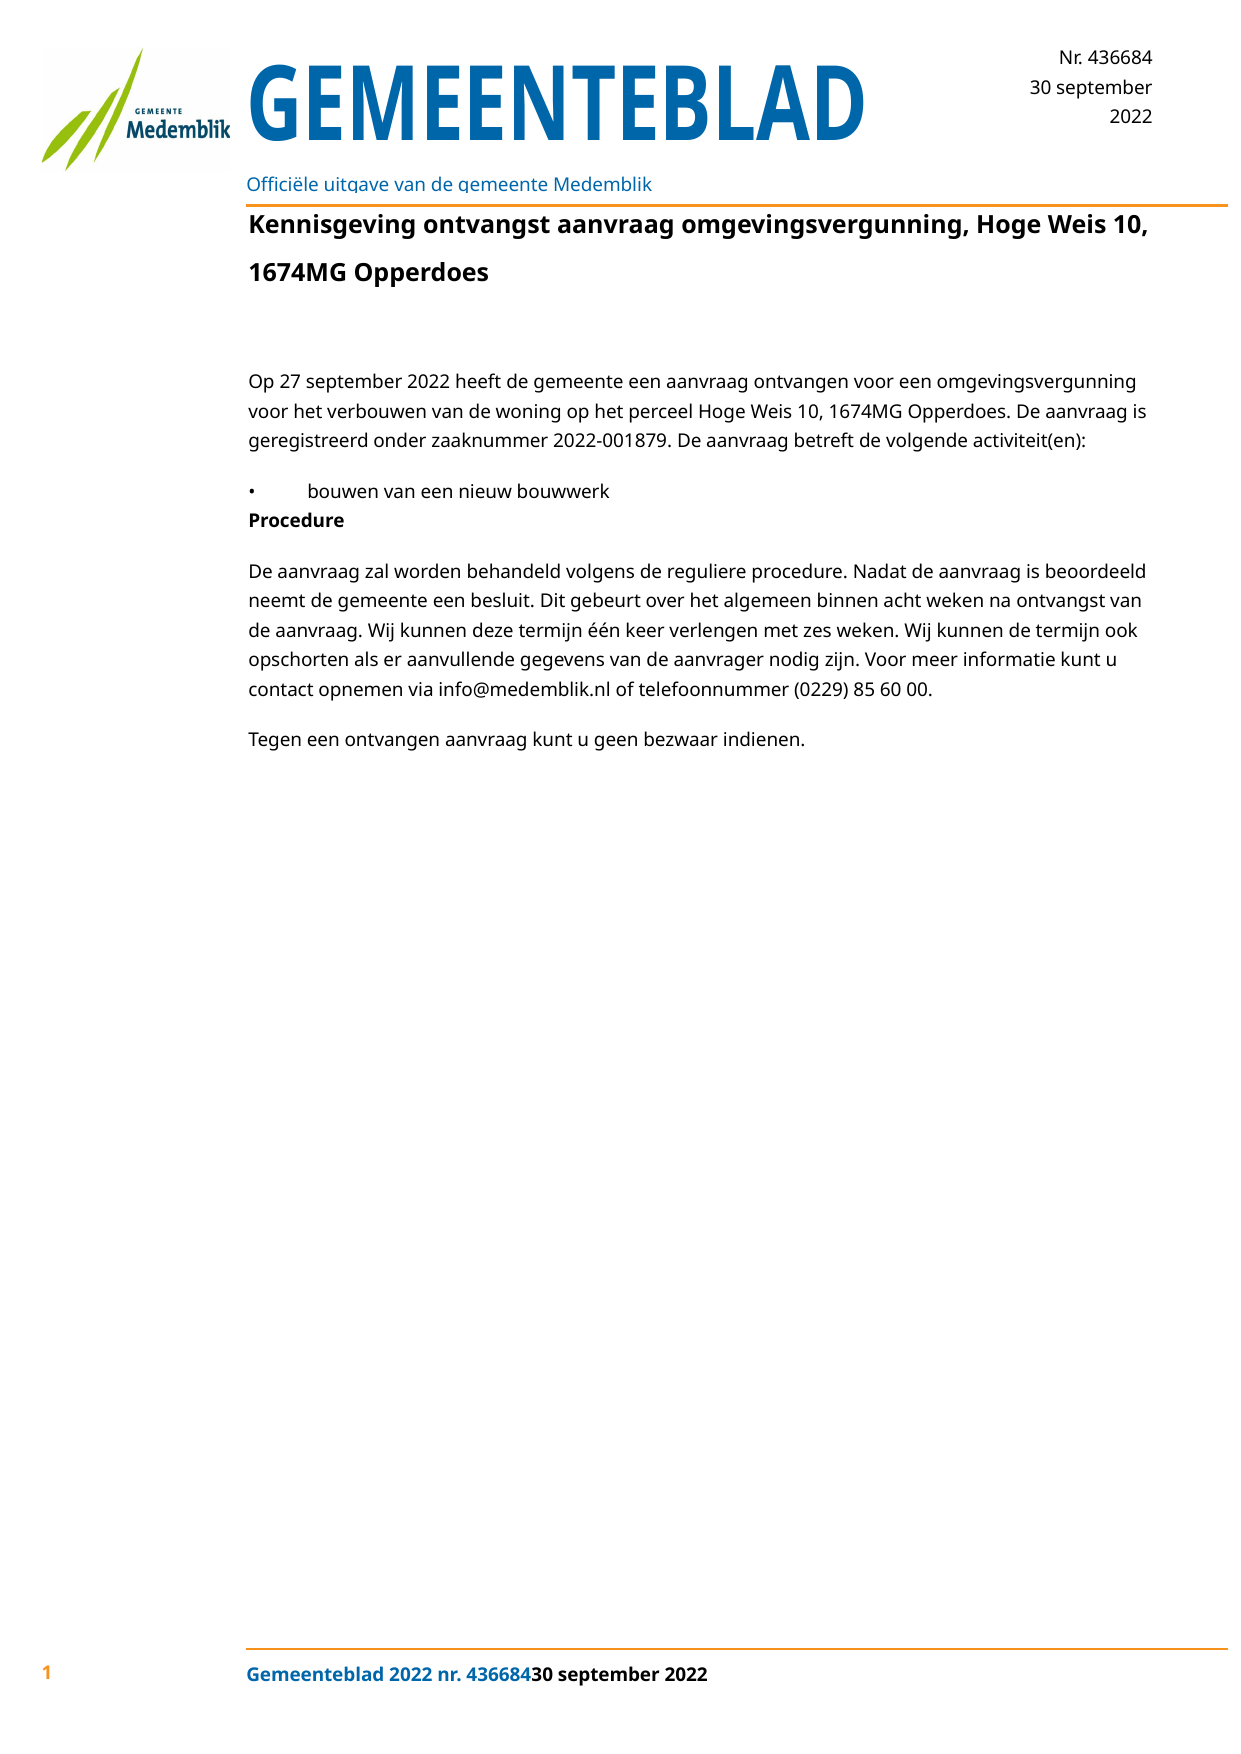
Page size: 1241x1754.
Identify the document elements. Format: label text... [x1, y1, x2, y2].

text Procedure [248, 507, 1152, 533]
text Tegen een ontvangen aanvraag kunt u geen bezwaar indienen. [248, 727, 1152, 752]
list bouwen van een nieuw bouwwerk [248, 478, 1152, 504]
picture [41, 47, 231, 172]
text De aanvraag zal worden behandeld volgens de reguliere procedure. Nadat de aanvraag is beoordeeld neemt de gemeente een besluit. Dit gebeurt over het algemeen binnen acht weken na ontvangst van de aanvraag. Wij kunnen deze termijn één keer verlengen met zes weken. Wij kunnen de termijn ook opschorten als er aanvullende gegevens van de aanvrager nodig zijn. Voor meer informatie kunt u contact opnemen via info@medemblik.nl of telefoonnummer (0229) 85 60 00. [248, 558, 1152, 702]
text Kennisgeving ontvangst aanvraag omgevingsvergunning, Hoge Weis 10, 1674MG Opperdoes [248, 207, 1152, 288]
text Op 27 september 2022 heeft de gemeente een aanvraag ontvangen voor een omgevingsvergunning voor het verbouwen van de woning op het perceel Hoge Weis 10, 1674MG Opperdoes. De aanvraag is geregistreerd onder zaaknummer 2022-001879. De aanvraag betreft de volgende activiteit(en): [248, 368, 1152, 453]
